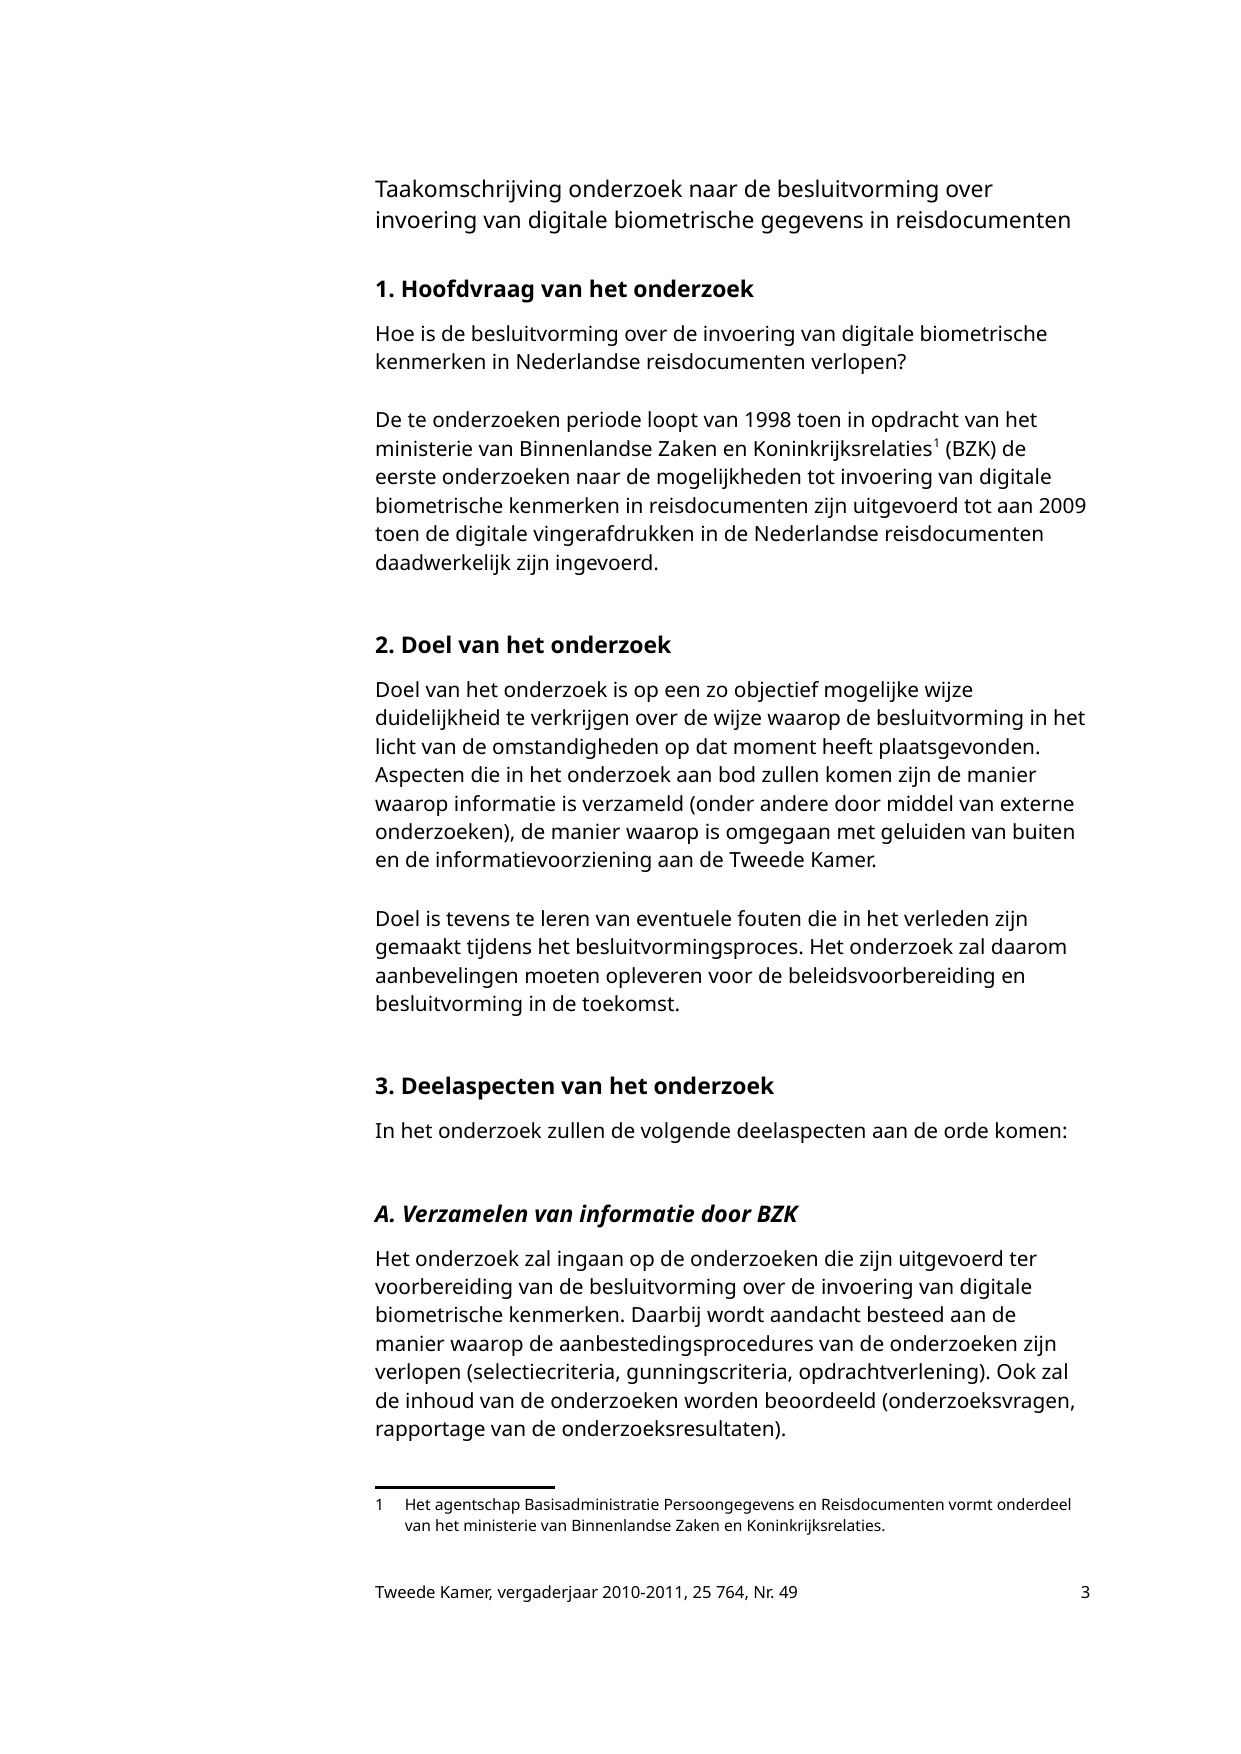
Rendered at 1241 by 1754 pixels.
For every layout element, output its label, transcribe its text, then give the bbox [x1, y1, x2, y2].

text Doel is tevens te leren van eventuele fouten die in het verleden zijn gemaakt tijdens het besluitvormingsproces. Het onderzoek zal daarom aanbevelingen moeten opleveren voor de beleidsvoorbereiding en besluitvorming in de toekomst. [375, 904, 1090, 1018]
text Het onderzoek zal ingaan op de onderzoeken die zijn uitgevoerd ter voorbereiding van de besluitvorming over de invoering van digitale biometrische kenmerken. Daarbij wordt aandacht besteed aan de manier waarop de aanbestedingsprocedures van de onderzoeken zijn verlopen (selectiecriteria, gunningscriteria, opdrachtverlening). Ook zal de inhoud van de onderzoeken worden beoordeeld (onderzoeksvragen, rapportage van de onderzoeksresultaten). [375, 1244, 1090, 1443]
text De te onderzoeken periode loopt van 1998 toen in opdracht van het ministerie van Binnenlandse Zaken en Koninkrijksrelaties (BZK) de eerste onderzoeken naar de mogelijkheden tot invoering van digitale biometrische kenmerken in reisdocumenten zijn uitgevoerd tot aan 2009 toen de digitale vingerafdrukken in de Nederlandse reisdocumenten daadwerkelijk zijn ingevoerd. [375, 406, 1090, 576]
text Hoe is de besluitvorming over de invoering van digitale biometrische kenmerken in Nederlandse reisdocumenten verlopen? [375, 319, 1090, 376]
subtitle 2. Doel van het onderzoek [375, 629, 1090, 660]
subtitle Taakomschrijving onderzoek naar de besluitvorming over invoering van digitale biometrische gegevens in reisdocumenten [375, 172, 1090, 235]
subtitle A. Verzamelen van informatie door BZK [375, 1197, 1090, 1229]
text Het agentschap Basisadministratie Persoongegevens en Reisdocumenten vormt onderdeel van het ministerie van Binnenlandse Zaken en Koninkrijksrelaties. [375, 1451, 1090, 1536]
subtitle 1. Hoofdvraag van het onderzoek [375, 272, 1090, 304]
subtitle 3. Deelaspecten van het onderzoek [375, 1070, 1090, 1102]
text Doel van het onderzoek is op een zo objectief mogelijke wijze duidelijkheid te verkrijgen over de wijze waarop de besluitvorming in het licht van de omstandigheden op dat moment heeft plaatsgevonden. Aspecten die in het onderzoek aan bod zullen komen zijn de manier waarop informatie is verzameld (onder andere door middel van externe onderzoeken), de manier waarop is omgegaan met geluiden van buiten en de informatievoorziening aan de Tweede Kamer. [375, 675, 1090, 874]
text In het onderzoek zullen de volgende deelaspecten aan de orde komen: [375, 1117, 1090, 1145]
